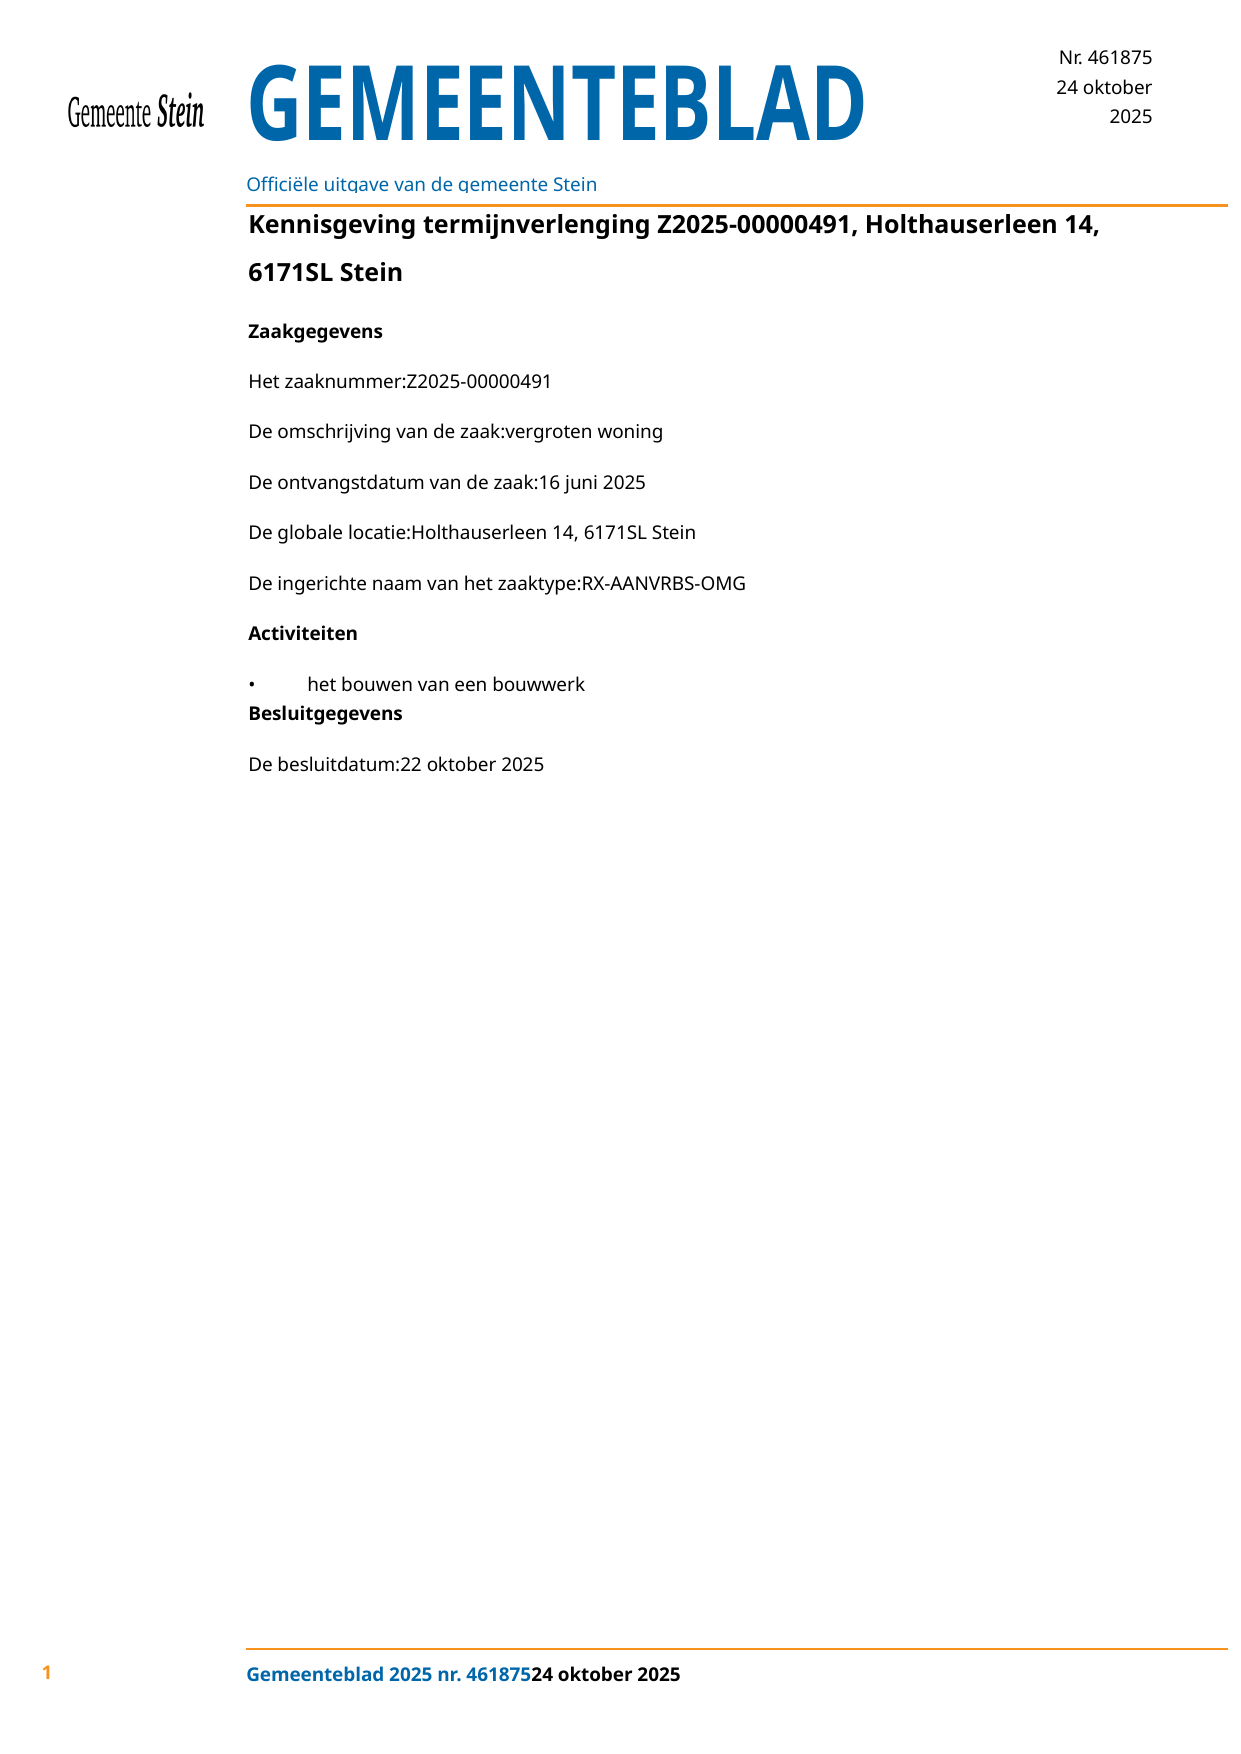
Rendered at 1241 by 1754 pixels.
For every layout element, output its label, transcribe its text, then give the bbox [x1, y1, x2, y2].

text De besluitdatum:22 oktober 2025 [248, 751, 1152, 777]
text Zaakgegevens [248, 318, 1152, 344]
list het bouwen van een bouwwerk [248, 671, 1152, 697]
text Activiteiten [248, 620, 1152, 646]
text De ontvangstdatum van de zaak:16 juni 2025 [248, 469, 1152, 495]
text Het zaaknummer:Z2025-00000491 [248, 368, 1152, 394]
text De ingerichte naam van het zaaktype:RX-AANVRBS-OMG [248, 570, 1152, 596]
text Besluitgegevens [248, 700, 1152, 726]
text Kennisgeving termijnverlenging Z2025-00000491, Holthauserleen 14, 6171SL Stein [248, 207, 1152, 288]
picture [41, 47, 231, 172]
text De globale locatie:Holthauserleen 14, 6171SL Stein [248, 519, 1152, 545]
text De omschrijving van de zaak:vergroten woning [248, 419, 1152, 444]
